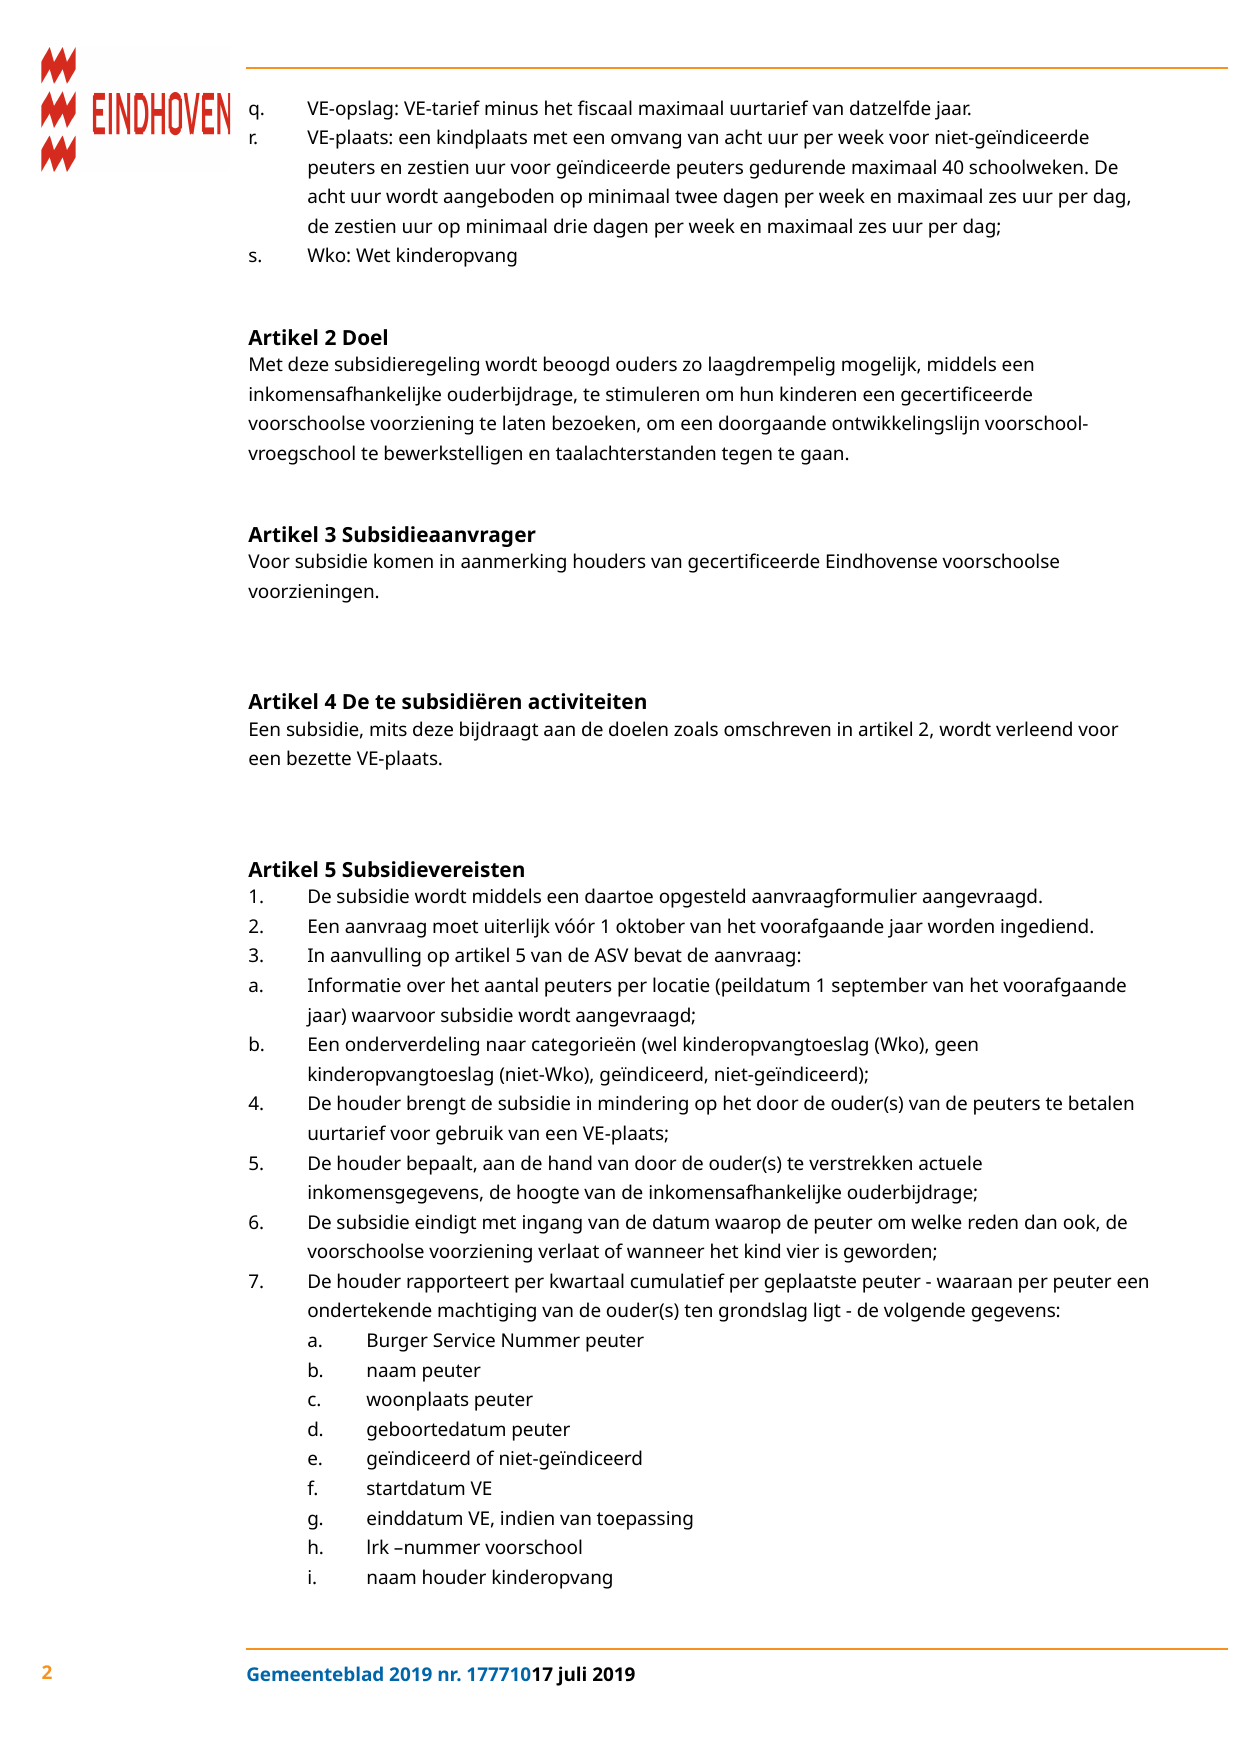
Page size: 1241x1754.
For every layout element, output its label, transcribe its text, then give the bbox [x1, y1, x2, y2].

list naam houder kinderopvang [307, 1564, 1152, 1590]
list VE-plaats: een kindplaats met een omvang van acht uur per week voor niet-geïndiceerde peuters en zestien uur voor geïndiceerde peuters gedurende maximaal 40 schoolweken. De acht uur wordt aangeboden op minimaal twee dagen per week en maximaal zes uur per dag, de zestien uur op minimaal drie dagen per week en maximaal zes uur per dag; [248, 124, 1152, 239]
list geïndiceerd of niet-geïndiceerd [307, 1446, 1152, 1471]
list lrk –nummer voorschool [307, 1534, 1152, 1560]
list Informatie over het aantal peuters per locatie (peildatum 1 september van het voorafgaande jaar) waarvoor subsidie wordt aangevraagd; [248, 972, 1152, 1028]
list Wko: Wet kinderopvang [248, 243, 1152, 268]
list De houder brengt de subsidie in mindering op het door de ouder(s) van de peuters te betalen uurtarief voor gebruik van een VE-plaats; [248, 1091, 1152, 1146]
list startdatum VE [307, 1475, 1152, 1501]
text Artikel 4 De te subsidiëren activiteiten [248, 687, 1152, 716]
text Een subsidie, mits deze bijdraagt aan de doelen zoals omschreven in artikel 2, wordt verleend voor een bezette VE-plaats. [248, 716, 1152, 771]
list VE-opslag: VE-tarief minus het fiscaal maximaal uurtarief van datzelfde jaar. [248, 95, 1152, 121]
list Een onderverdeling naar categorieën (wel kinderopvangtoeslag (Wko), geen kinderopvangtoeslag (niet-Wko), geïndiceerd, niet-geïndiceerd); [248, 1031, 1152, 1087]
list De houder bepaalt, aan de hand van door de ouder(s) te verstrekken actuele inkomensgegevens, de hoogte van de inkomensafhankelijke ouderbijdrage; [248, 1150, 1152, 1205]
text Voor subsidie komen in aanmerking houders van gecertificeerde Eindhovense voorschoolse voorzieningen. [248, 548, 1152, 604]
picture [41, 47, 231, 172]
list De subsidie eindigt met ingang van de datum waarop de peuter om welke reden dan ook, de voorschoolse voorziening verlaat of wanneer het kind vier is geworden; [248, 1209, 1152, 1264]
list In aanvulling op artikel 5 van de ASV bevat de aanvraag: [248, 943, 1152, 968]
text Artikel 2 Doel [248, 323, 1152, 351]
list De houder rapporteert per kwartaal cumulatief per geplaatste peuter - waaraan per peuter een ondertekende machtiging van de ouder(s) ten grondslag ligt - de volgende gegevens: [248, 1268, 1152, 1323]
text Met deze subsidieregeling wordt beoogd ouders zo laagdrempelig mogelijk, middels een inkomensafhankelijke ouderbijdrage, te stimuleren om hun kinderen een gecertificeerde voorschoolse voorziening te laten bezoeken, om een doorgaande ontwikkelingslijn voorschool-vroegschool te bewerkstelligen en taalachterstanden tegen te gaan. [248, 351, 1152, 466]
list einddatum VE, indien van toepassing [307, 1505, 1152, 1531]
list Een aanvraag moet uiterlijk vóór 1 oktober van het voorafgaande jaar worden ingediend. [248, 913, 1152, 939]
list naam peuter [307, 1357, 1152, 1383]
list Burger Service Nummer peuter [307, 1327, 1152, 1353]
list woonplaats peuter [307, 1386, 1152, 1412]
list De subsidie wordt middels een daartoe opgesteld aanvraagformulier aangevraagd. [248, 883, 1152, 909]
list geboortedatum peuter [307, 1416, 1152, 1442]
text Artikel 3 Subsidieaanvrager [248, 520, 1152, 548]
text Artikel 5 Subsidievereisten [248, 855, 1152, 883]
